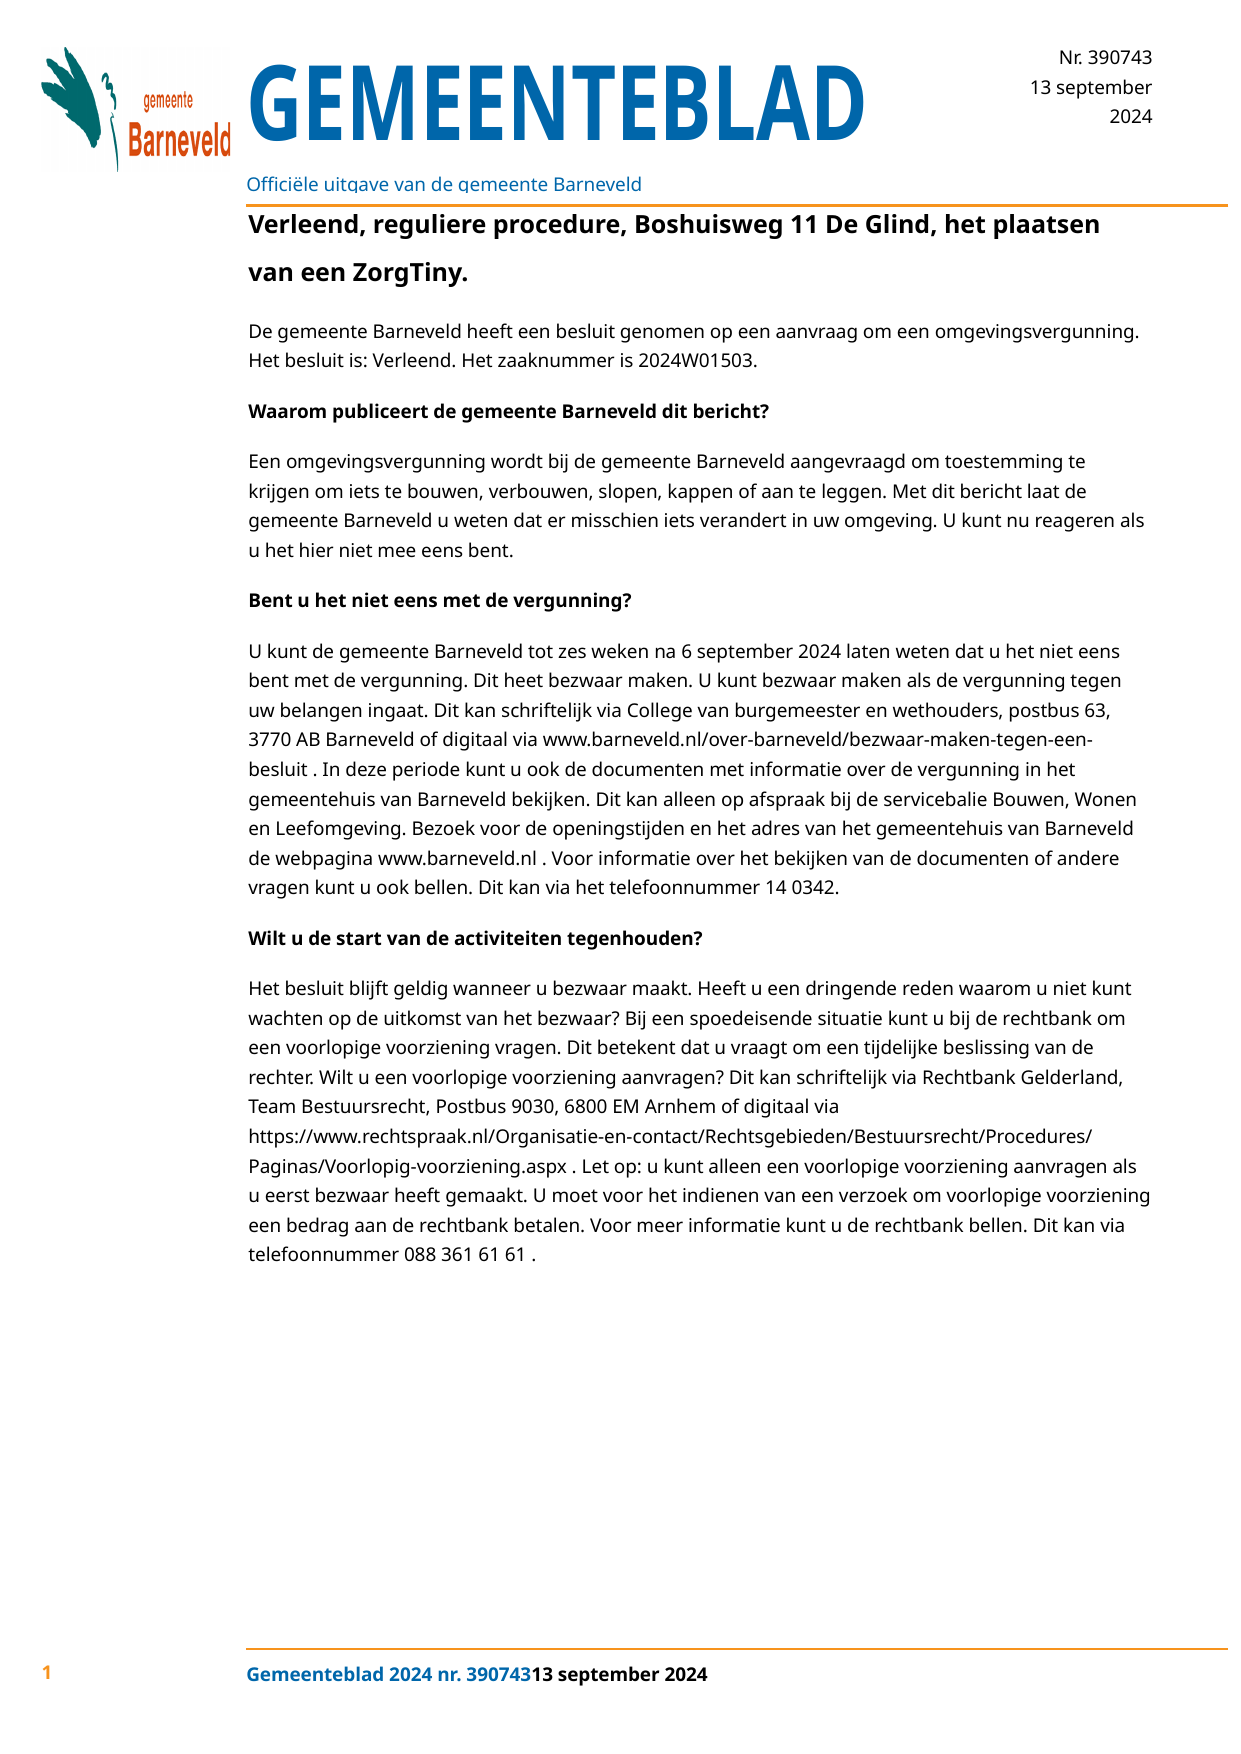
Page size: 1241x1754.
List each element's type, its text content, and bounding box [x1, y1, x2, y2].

text Een omgevingsvergunning wordt bij de gemeente Barneveld aangevraagd om toestemming te krijgen om iets te bouwen, verbouwen, slopen, kappen of aan te leggen. Met dit bericht laat de gemeente Barneveld u weten dat er misschien iets verandert in uw omgeving. U kunt nu reageren als u het hier niet mee eens bent. [248, 448, 1152, 563]
text Het besluit blijft geldig wanneer u bezwaar maakt. Heeft u een dringende reden waarom u niet kunt wachten op de uitkomst van het bezwaar? Bij een spoedeisende situatie kunt u bij de rechtbank om een voorlopige voorziening vragen. Dit betekent dat u vraagt om een tijdelijke beslissing van de rechter. Wilt u een voorlopige voorziening aanvragen? Dit kan schriftelijk via Rechtbank Gelderland, Team Bestuursrecht, Postbus 9030, 6800 EM Arnhem of digitaal via https://www.rechtspraak.nl/Organisatie-en-contact/Rechtsgebieden/Bestuursrecht/Procedures/Paginas/Voorlopig-voorziening.aspx . Let op: u kunt alleen een voorlopige voorziening aanvragen als u eerst bezwaar heeft gemaakt. U moet voor het indienen van een verzoek om voorlopige voorziening een bedrag aan de rechtbank betalen. Voor meer informatie kunt u de rechtbank bellen. Dit kan via telefoonnummer 088 361 61 61 . [248, 975, 1152, 1267]
text Waarom publiceert de gemeente Barneveld dit bericht? [248, 398, 1152, 424]
text Verleend, reguliere procedure, Boshuisweg 11 De Glind, het plaatsen van een ZorgTiny. [248, 207, 1152, 288]
picture [41, 47, 231, 172]
text U kunt de gemeente Barneveld tot zes weken na 6 september 2024 laten weten dat u het niet eens bent met de vergunning. Dit heet bezwaar maken. U kunt bezwaar maken als de vergunning tegen uw belangen ingaat. Dit kan schriftelijk via College van burgemeester en wethouders, postbus 63, 3770 AB Barneveld of digitaal via www.barneveld.nl/over-barneveld/bezwaar-maken-tegen-een-besluit . In deze periode kunt u ook de documenten met informatie over de vergunning in het gemeentehuis van Barneveld bekijken. Dit kan alleen op afspraak bij de servicebalie Bouwen, Wonen en Leefomgeving. Bezoek voor de openingstijden en het adres van het gemeentehuis van Barneveld de webpagina www.barneveld.nl . Voor informatie over het bekijken van de documenten of andere vragen kunt u ook bellen. Dit kan via het telefoonnummer 14 0342. [248, 638, 1152, 900]
text Bent u het niet eens met de vergunning? [248, 587, 1152, 613]
text Wilt u de start van de activiteiten tegenhouden? [248, 925, 1152, 951]
text De gemeente Barneveld heeft een besluit genomen op een aanvraag om een omgevingsvergunning. Het besluit is: Verleend. Het zaaknummer is 2024W01503. [248, 318, 1152, 373]
